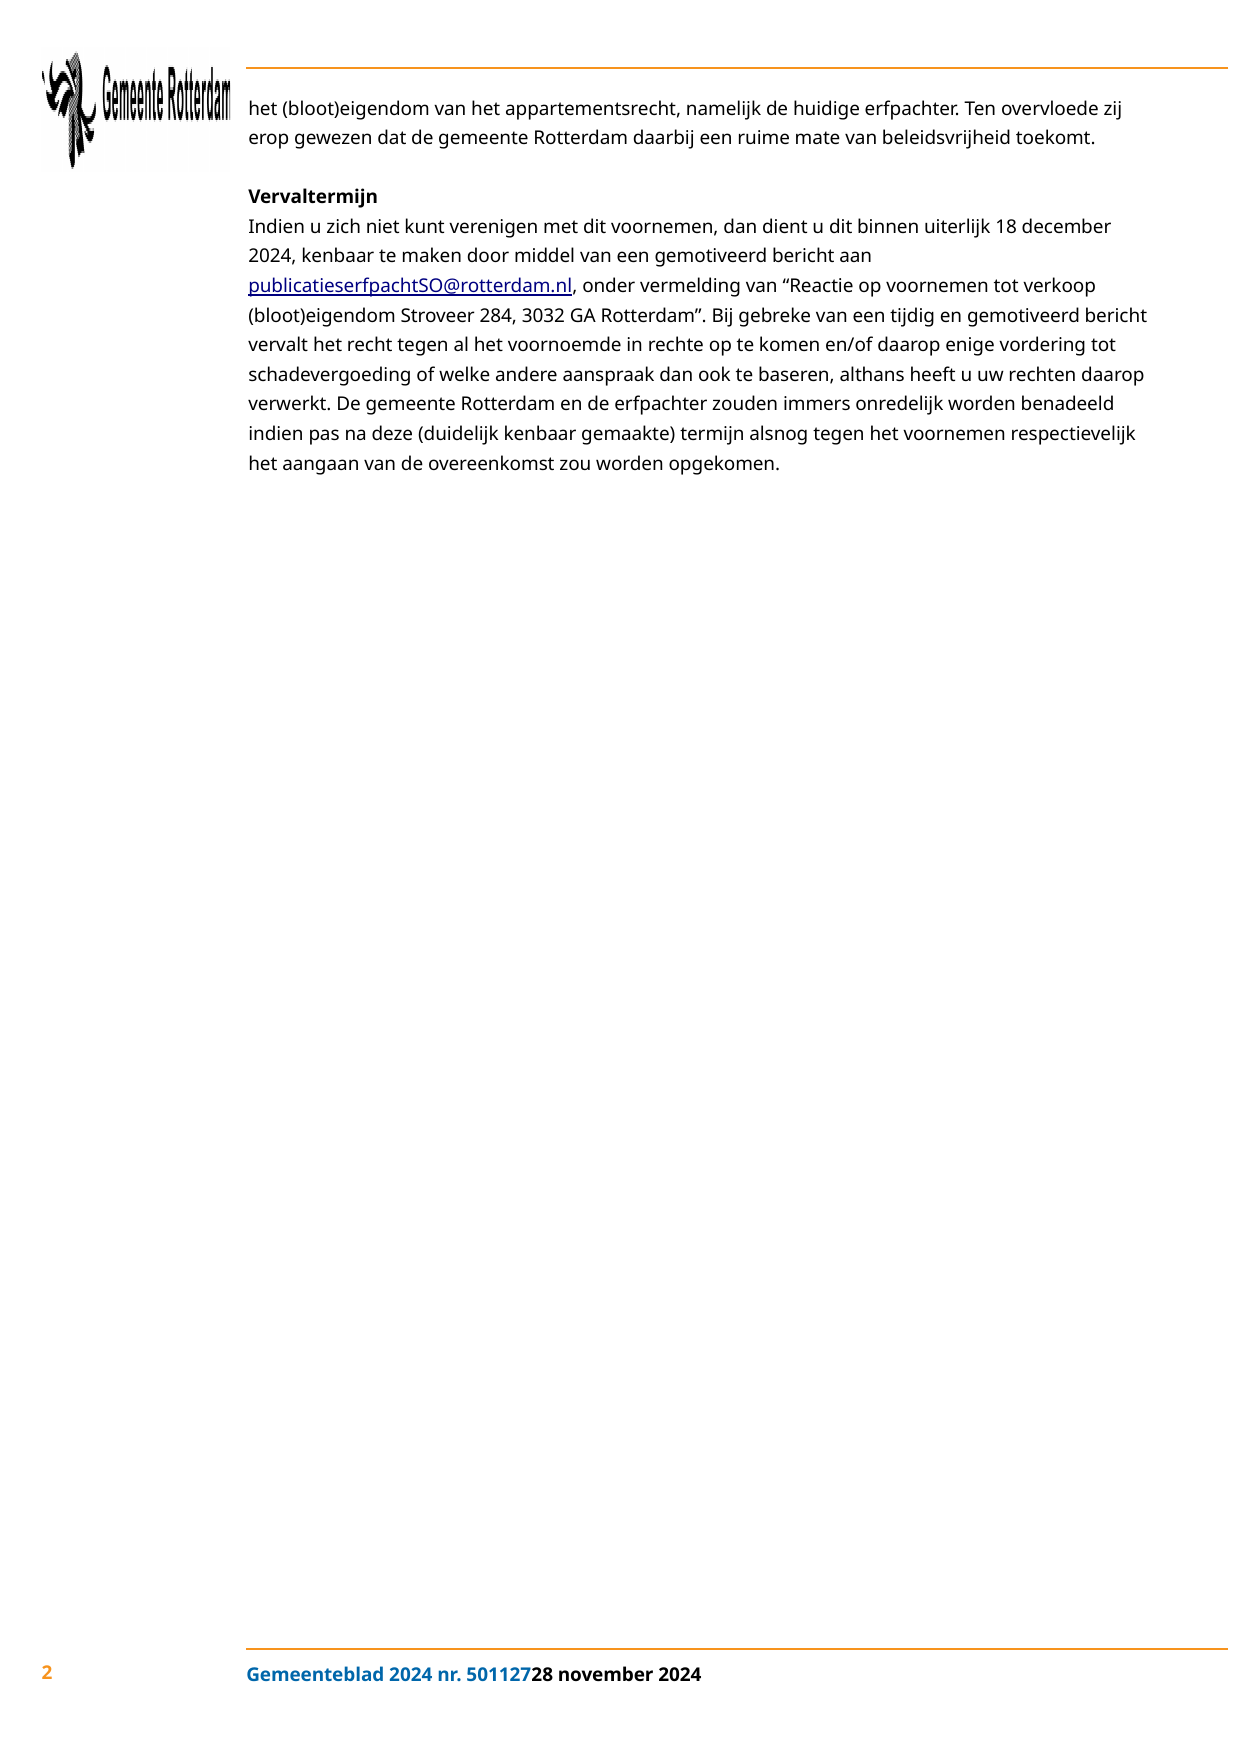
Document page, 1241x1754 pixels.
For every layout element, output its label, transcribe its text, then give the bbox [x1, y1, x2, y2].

text het (bloot)eigendom van het appartementsrecht, namelijk de huidige erfpachter. Ten overvloede zij erop gewezen dat de gemeente Rotterdam daarbij een ruime mate van beleidsvrijheid toekomt. [248, 95, 1152, 150]
text Indien u zich niet kunt verenigen met dit voornemen, dan dient u dit binnen uiterlijk 18 december 2024, kenbaar te maken door middel van een gemotiveerd bericht aan publicatieserfpachtSO@rotterdam.nl, onder vermelding van “Reactie op voornemen tot verkoop (bloot)eigendom Stroveer 284, 3032 GA Rotterdam”. Bij gebreke van een tijdig en gemotiveerd bericht vervalt het recht tegen al het voornoemde in rechte op te komen en/of daarop enige vordering tot schadevergoeding of welke andere aanspraak dan ook te baseren, althans heeft u uw rechten daarop verwerkt. De gemeente Rotterdam en de erfpachter zouden immers onredelijk worden benadeeld indien pas na deze (duidelijk kenbaar gemaakte) termijn alsnog tegen het voornemen respectievelijk het aangaan van de overeenkomst zou worden opgekomen. [248, 213, 1152, 476]
picture [41, 47, 231, 172]
text Vervaltermijn [248, 183, 1152, 209]
